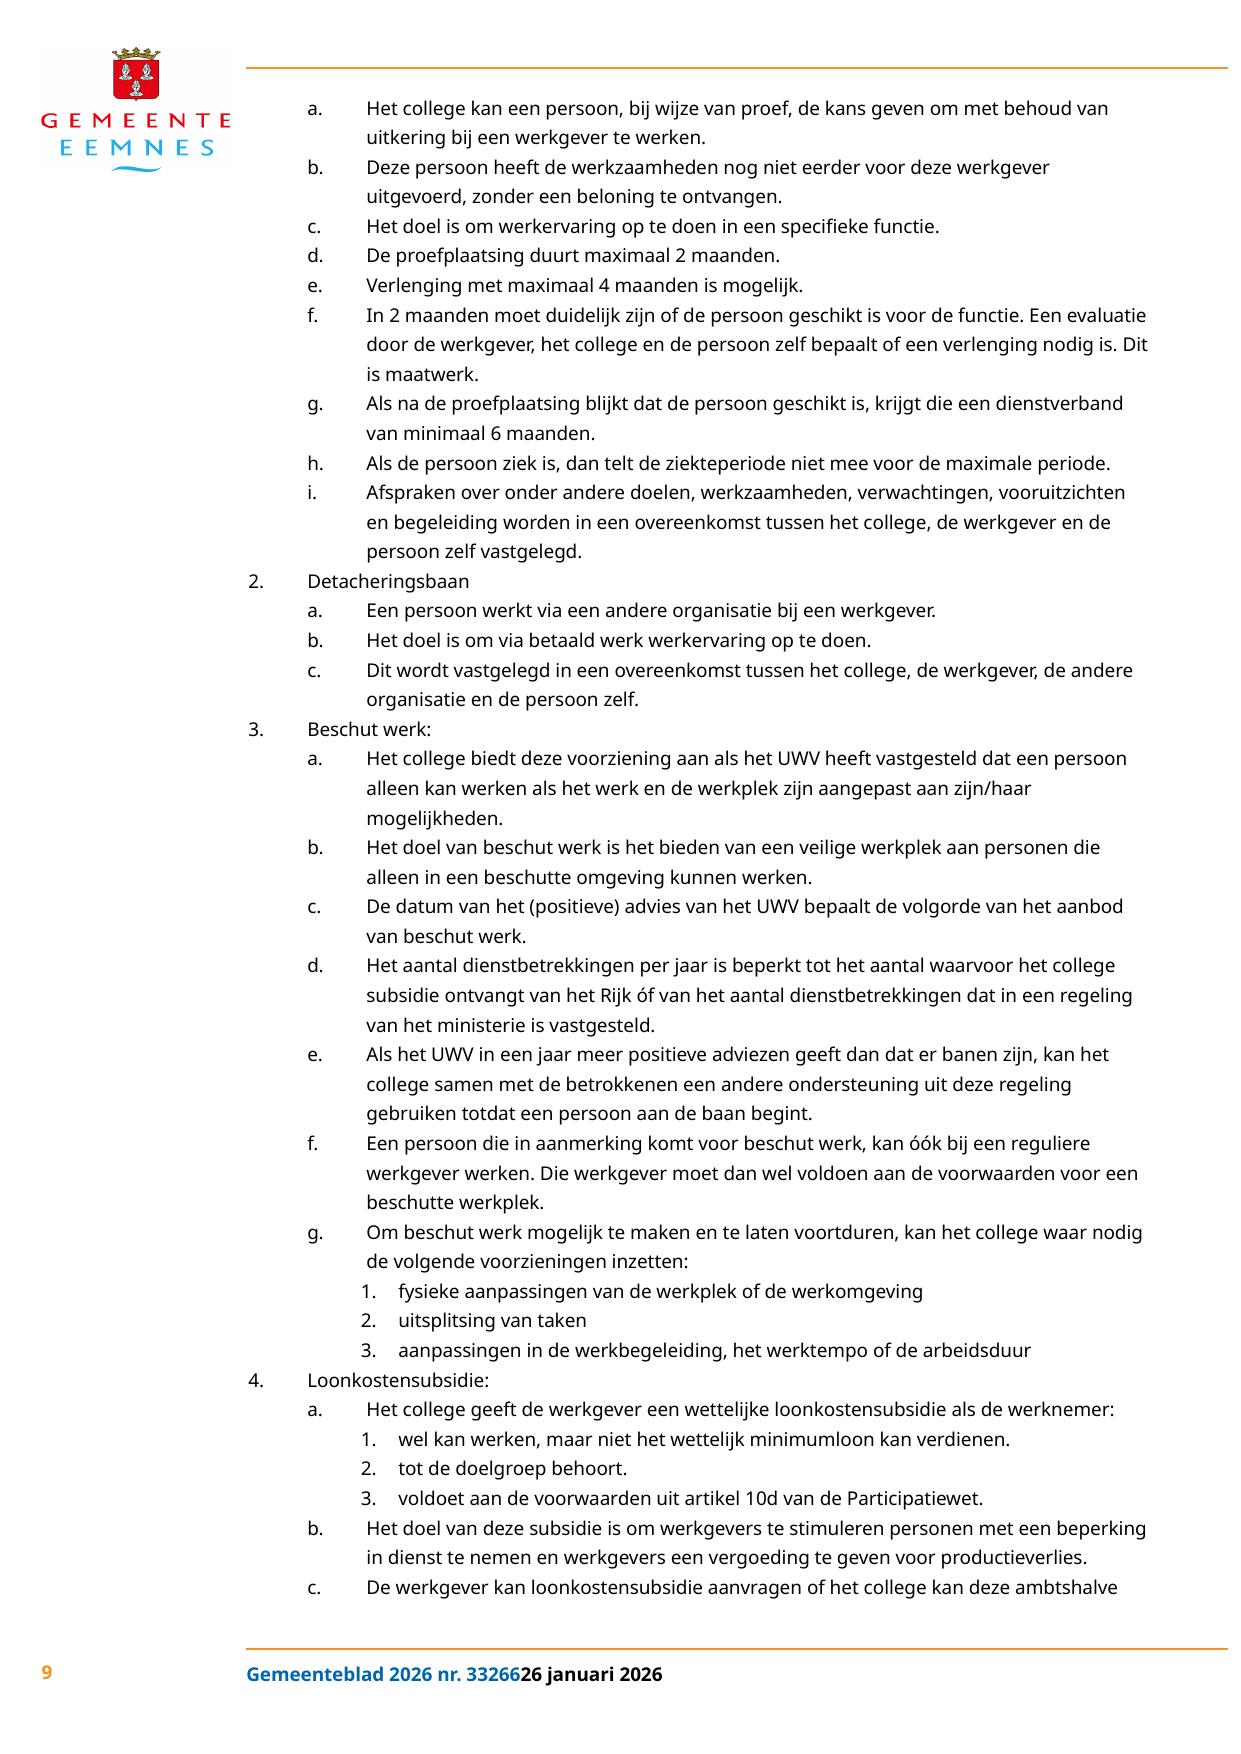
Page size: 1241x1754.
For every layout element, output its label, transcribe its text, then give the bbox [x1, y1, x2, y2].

list Een persoon die in aanmerking komt voor beschut werk, kan óók bij een reguliere werkgever werken. Die werkgever moet dan wel voldoen aan de voorwaarden voor een beschutte werkplek. [307, 1130, 1152, 1215]
list Afspraken over onder andere doelen, werkzaamheden, verwachtingen, vooruitzichten en begeleiding worden in een overeenkomst tussen het college, de werkgever en de persoon zelf vastgelegd. [307, 479, 1152, 564]
list Het doel is om via betaald werk werkervaring op te doen. [307, 627, 1152, 653]
list Detacheringsbaan [248, 568, 1152, 594]
list Verlenging met maximaal 4 maanden is mogelijk. [307, 272, 1152, 298]
list Als het UWV in een jaar meer positieve adviezen geeft dan dat er banen zijn, kan het college samen met de betrokkenen een andere ondersteuning uit deze regeling gebruiken totdat een persoon aan de baan begint. [307, 1041, 1152, 1126]
list Loonkostensubsidie: [248, 1367, 1152, 1393]
list voldoet aan de voorwaarden uit artikel 10d van de Participatiewet. [361, 1485, 1152, 1511]
list fysieke aanpassingen van de werkplek of de werkomgeving [361, 1278, 1152, 1304]
list Beschut werk: [248, 716, 1152, 742]
list Het college geeft de werkgever een wettelijke loonkostensubsidie als de werknemer: [307, 1396, 1152, 1422]
list Het college biedt deze voorziening aan als het UWV heeft vastgesteld dat een persoon alleen kan werken als het werk en de werkplek zijn aangepast aan zijn/haar mogelijkheden. [307, 746, 1152, 831]
picture [41, 47, 231, 172]
list Het doel van beschut werk is het bieden van een veilige werkplek aan personen die alleen in een beschutte omgeving kunnen werken. [307, 834, 1152, 890]
list Als na de proefplaatsing blijkt dat de persoon geschikt is, krijgt die een dienstverband van minimaal 6 maanden. [307, 391, 1152, 446]
list De werkgever kan loonkostensubsidie aanvragen of het college kan deze ambtshalve [307, 1574, 1152, 1600]
list wel kan werken, maar niet het wettelijk minimumloon kan verdienen. [361, 1426, 1152, 1452]
list tot de doelgroep behoort. [361, 1456, 1152, 1481]
list Als de persoon ziek is, dan telt de ziekteperiode niet mee voor de maximale periode. [307, 450, 1152, 476]
list De proefplaatsing duurt maximaal 2 maanden. [307, 243, 1152, 268]
list Deze persoon heeft de werkzaamheden nog niet eerder voor deze werkgever uitgevoerd, zonder een beloning te ontvangen. [307, 154, 1152, 209]
list De datum van het (positieve) advies van het UWV bepaalt de volgorde van het aanbod van beschut werk. [307, 893, 1152, 949]
list Het aantal dienstbetrekkingen per jaar is beperkt tot het aantal waarvoor het college subsidie ontvangt van het Rijk óf van het aantal dienstbetrekkingen dat in een regeling van het ministerie is vastgesteld. [307, 953, 1152, 1038]
list aanpassingen in de werkbegeleiding, het werktempo of de arbeidsduur [361, 1337, 1152, 1363]
list Het doel van deze subsidie is om werkgevers te stimuleren personen met een beperking in dienst te nemen en werkgevers een vergoeding te geven voor productieverlies. [307, 1515, 1152, 1570]
list uitsplitsing van taken [361, 1308, 1152, 1333]
list Dit wordt vastgelegd in een overeenkomst tussen het college, de werkgever, de andere organisatie en de persoon zelf. [307, 657, 1152, 712]
list Het doel is om werkervaring op te doen in een specifieke functie. [307, 213, 1152, 239]
list Een persoon werkt via een andere organisatie bij een werkgever. [307, 598, 1152, 623]
list Het college kan een persoon, bij wijze van proef, de kans geven om met behoud van uitkering bij een werkgever te werken. [307, 95, 1152, 150]
list Om beschut werk mogelijk te maken en te laten voortduren, kan het college waar nodig de volgende voorzieningen inzetten: [307, 1219, 1152, 1274]
list In 2 maanden moet duidelijk zijn of de persoon geschikt is voor de functie. Een evaluatie door de werkgever, het college en de persoon zelf bepaalt of een verlenging nodig is. Dit is maatwerk. [307, 302, 1152, 387]
